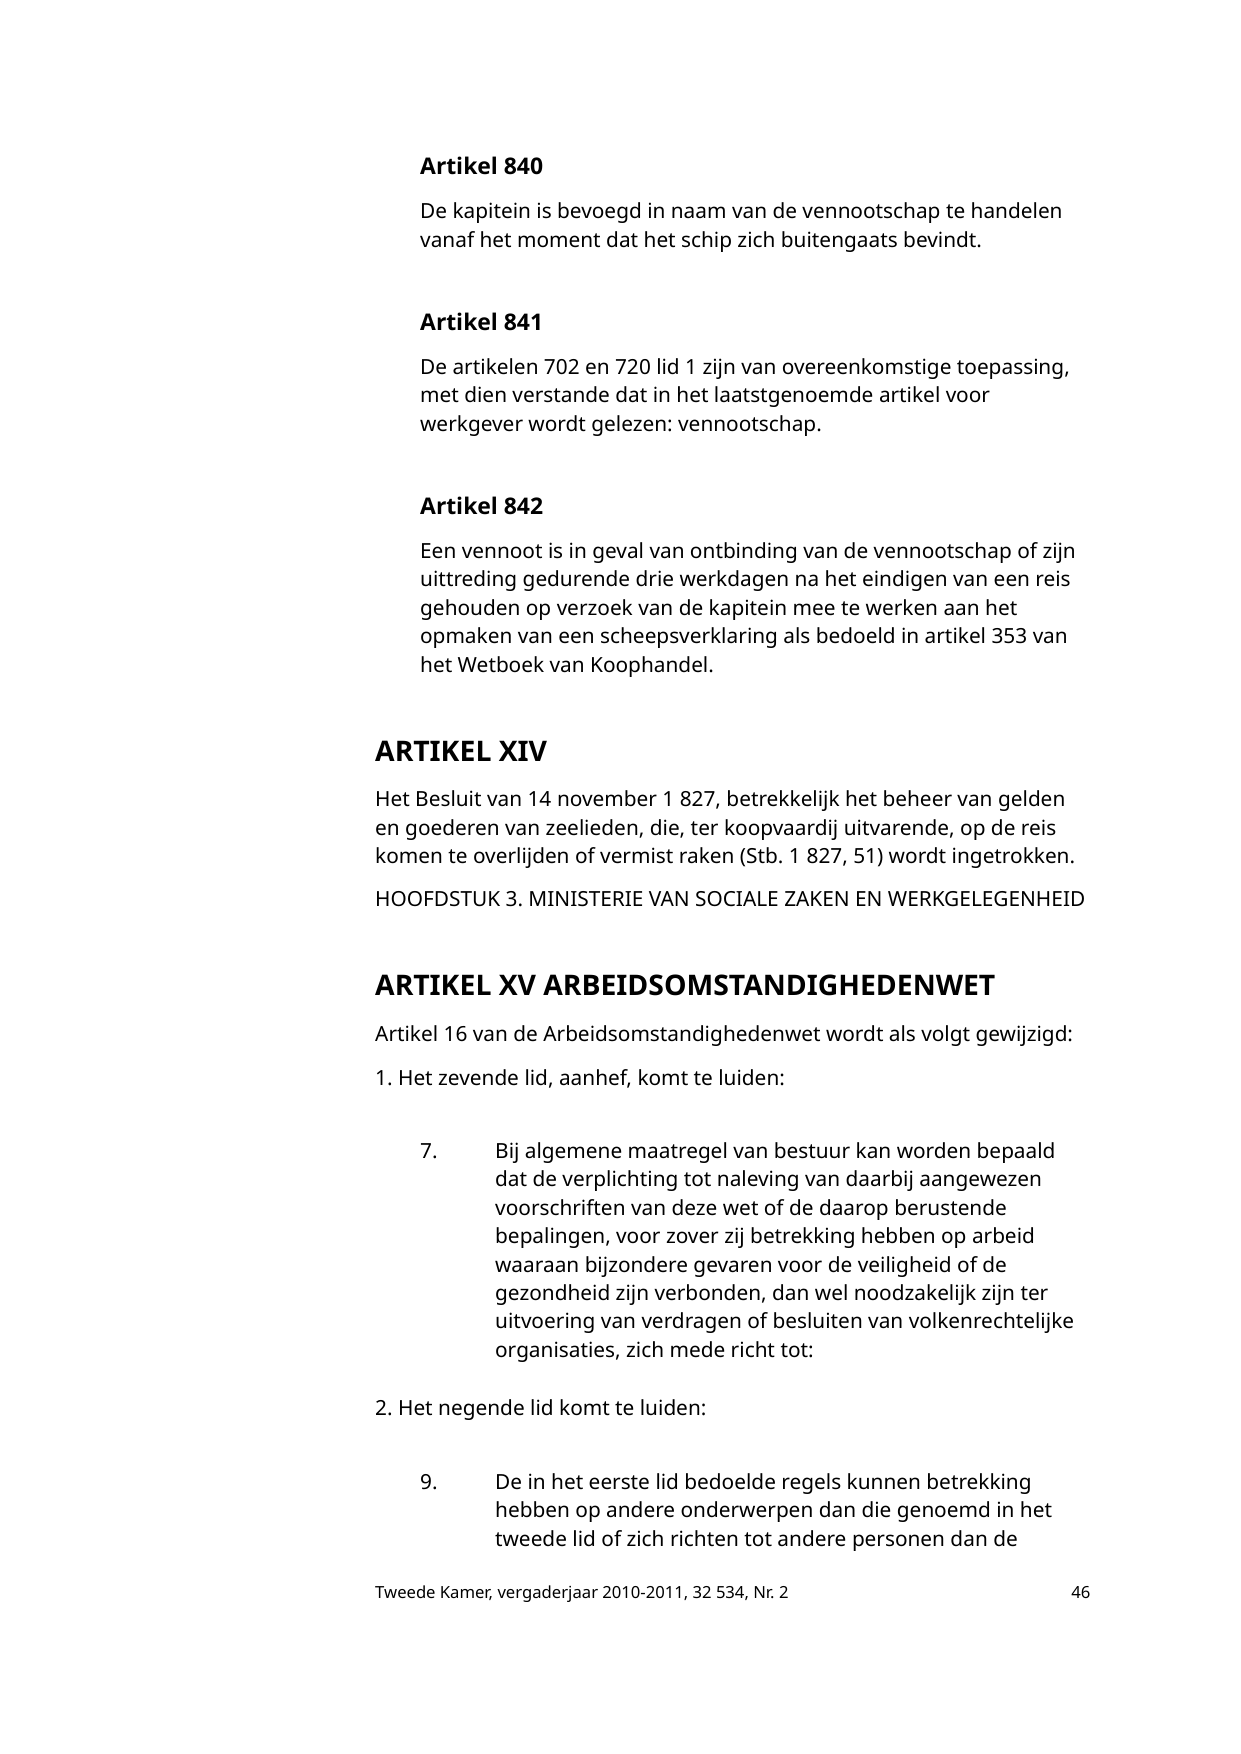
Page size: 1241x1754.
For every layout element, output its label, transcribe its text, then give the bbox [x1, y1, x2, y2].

subtitle Artikel 842 [420, 490, 1090, 521]
subtitle Artikel 841 [420, 306, 1090, 337]
text De kapitein is bevoegd in naam van de vennootschap te handelen vanaf het moment dat het schip zich buitengaats bevindt. [420, 196, 1090, 253]
subtitle ARTIKEL XIV [375, 731, 1090, 769]
text Een vennoot is in geval van ontbinding van de vennootschap of zijn uittreding gedurende drie werkdagen na het eindigen van een reis gehouden op verzoek van de kapitein mee te werken aan het opmaken van een scheepsverklaring als bedoeld in artikel 353 van het Wetboek van Koophandel. [420, 536, 1090, 678]
text Het Besluit van 14 november 1 827, betrekkelijk het beheer van gelden en goederen van zeelieden, die, ter koopvaardij uitvarende, op de reis komen te overlijden of vermist raken (Stb. 1 827, 51) wordt ingetrokken. [375, 784, 1090, 869]
text 2. Het negende lid komt te luiden: [375, 1393, 1090, 1422]
subtitle Artikel 840 [420, 150, 1090, 181]
subtitle HOOFDSTUK 3. MINISTERIE VAN SOCIALE ZAKEN EN WERKGELEGENHEID [375, 884, 1090, 913]
text 1. Het zevende lid, aanhef, komt te luiden: [375, 1063, 1090, 1091]
list De in het eerste lid bedoelde regels kunnen betrekking hebben op andere onderwerpen dan die genoemd in het tweede lid of zich richten tot andere personen dan de [420, 1467, 1090, 1552]
text Artikel 16 van de Arbeidsomstandighedenwet wordt als volgt gewijzigd: [375, 1019, 1090, 1048]
subtitle ARTIKEL XV ARBEIDSOMSTANDIGHEDENWET [375, 966, 1090, 1004]
text De artikelen 702 en 720 lid 1 zijn van overeenkomstige toepassing, met dien verstande dat in het laatstgenoemde artikel voor werkgever wordt gelezen: vennootschap. [420, 352, 1090, 437]
list Bij algemene maatregel van bestuur kan worden bepaald dat de verplichting tot naleving van daarbij aangewezen voorschriften van deze wet of de daarop berustende bepalingen, voor zover zij betrekking hebben op arbeid waaraan bijzondere gevaren voor de veiligheid of de gezondheid zijn verbonden, dan wel noodzakelijk zijn ter uitvoering van verdragen of besluiten van volkenrechtelijke organisaties, zich mede richt tot: [420, 1136, 1090, 1363]
